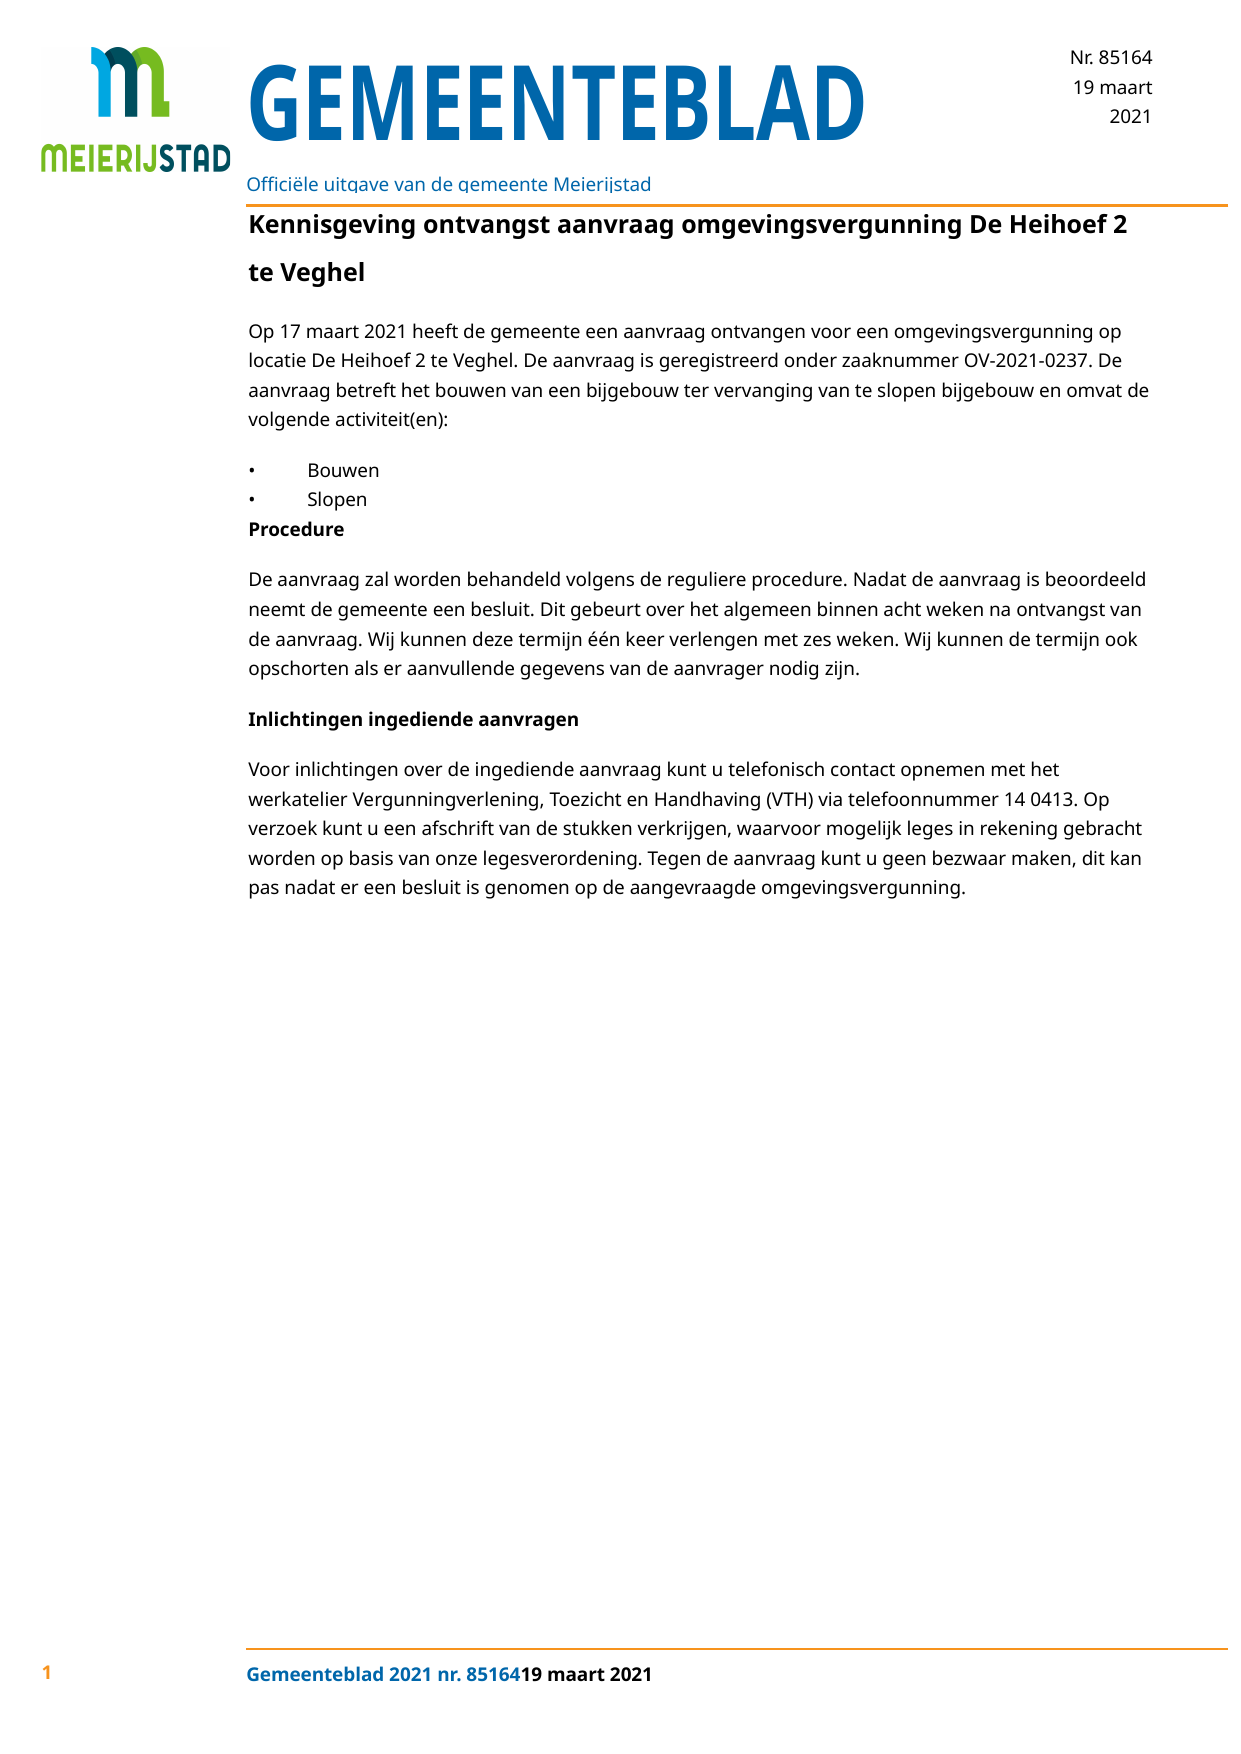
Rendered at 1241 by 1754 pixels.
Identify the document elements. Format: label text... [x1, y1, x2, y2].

list Bouwen [248, 457, 1152, 483]
text Inlichtingen ingediende aanvragen [248, 706, 1152, 732]
text Voor inlichtingen over de ingediende aanvraag kunt u telefonisch contact opnemen met het werkatelier Vergunningverlening, Toezicht en Handhaving (VTH) via telefoonnummer 14 0413. Op verzoek kunt u een afschrift van de stukken verkrijgen, waarvoor mogelijk leges in rekening gebracht worden op basis van onze legesverordening. Tegen de aanvraag kunt u geen bezwaar maken, dit kan pas nadat er een besluit is genomen op de aangevraagde omgevingsvergunning. [248, 756, 1152, 900]
text De aanvraag zal worden behandeld volgens de reguliere procedure. Nadat de aanvraag is beoordeeld neemt de gemeente een besluit. Dit gebeurt over het algemeen binnen acht weken na ontvangst van de aanvraag. Wij kunnen deze termijn één keer verlengen met zes weken. Wij kunnen de termijn ook opschorten als er aanvullende gegevens van de aanvrager nodig zijn. [248, 567, 1152, 681]
text Procedure [248, 516, 1152, 542]
picture [41, 47, 231, 172]
list Slopen [248, 487, 1152, 512]
text Kennisgeving ontvangst aanvraag omgevingsvergunning De Heihoef 2 te Veghel [248, 207, 1152, 288]
text Op 17 maart 2021 heeft de gemeente een aanvraag ontvangen voor een omgevingsvergunning op locatie De Heihoef 2 te Veghel. De aanvraag is geregistreerd onder zaaknummer OV-2021-0237. De aanvraag betreft het bouwen van een bijgebouw ter vervanging van te slopen bijgebouw en omvat de volgende activiteit(en): [248, 318, 1152, 432]
